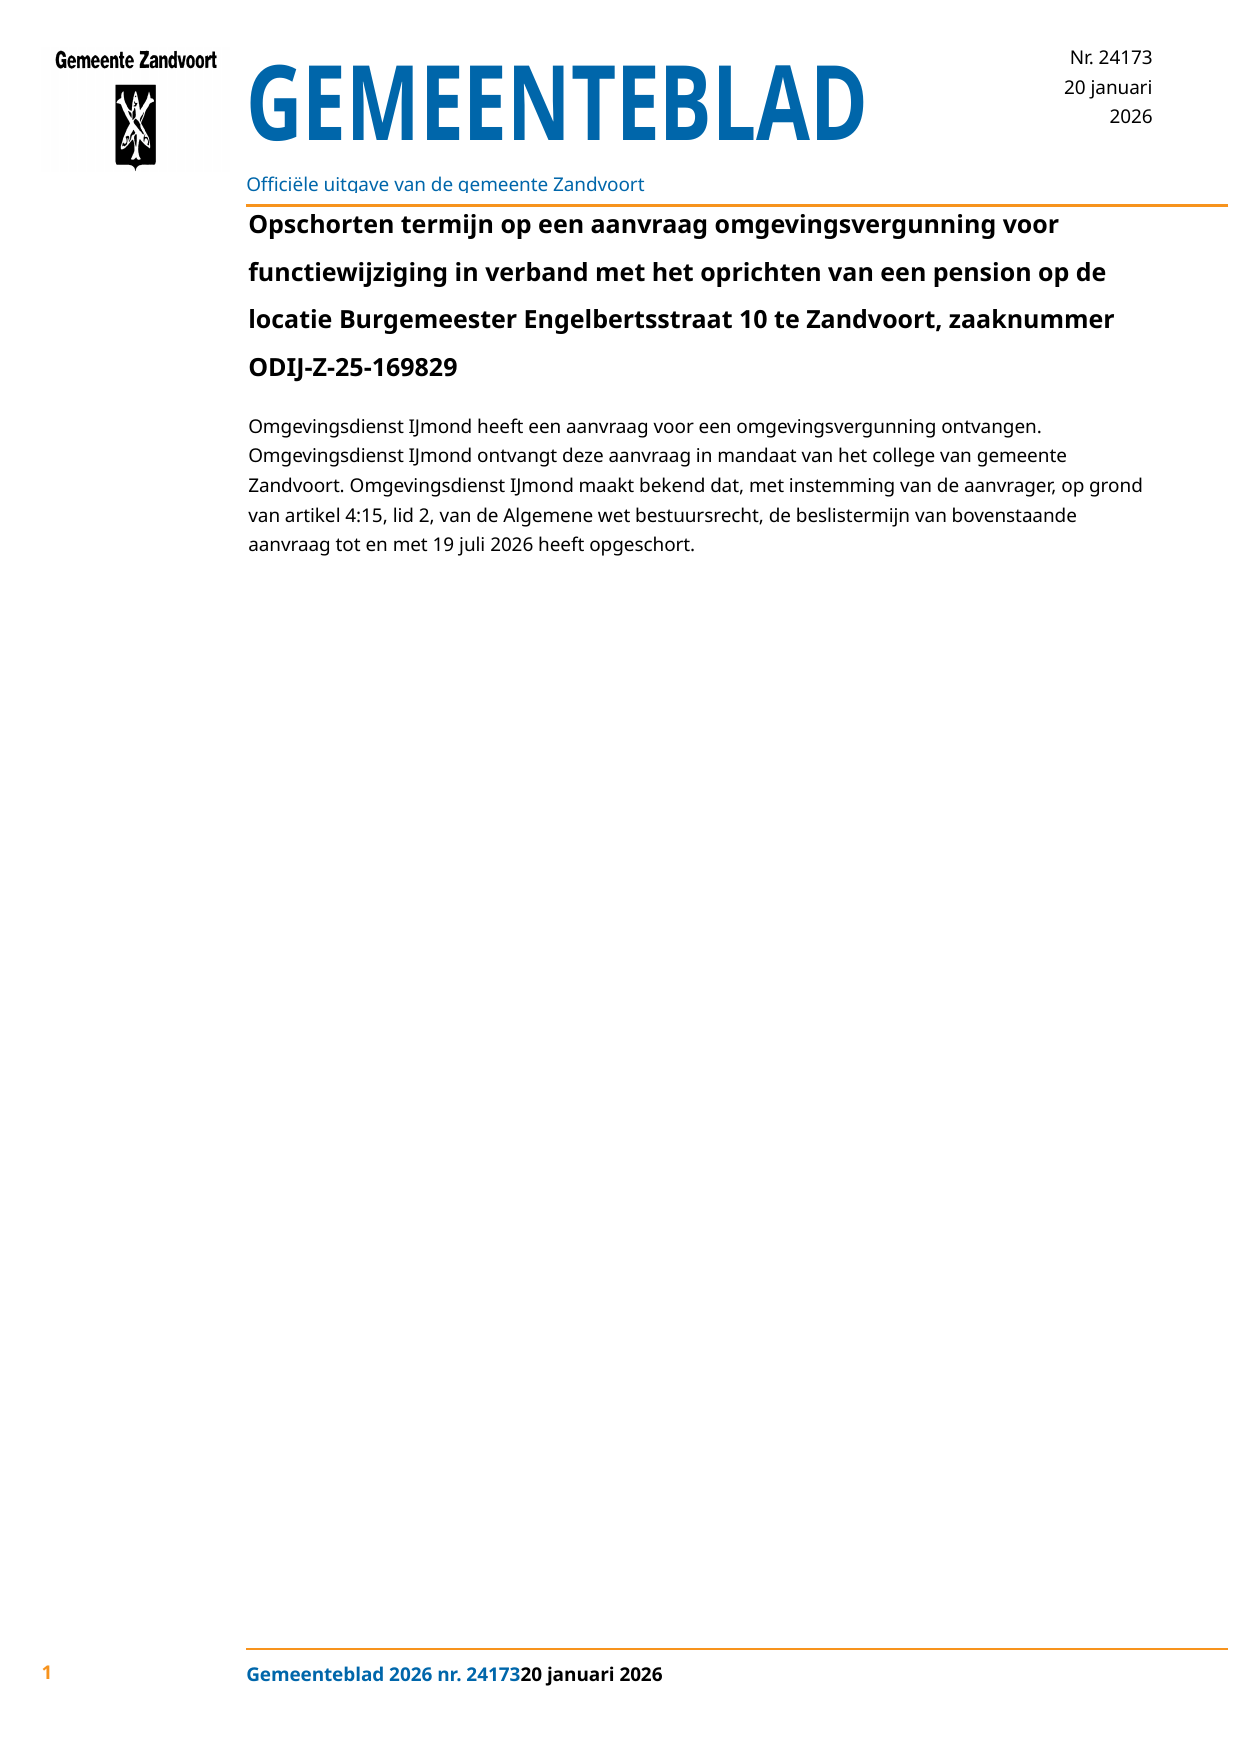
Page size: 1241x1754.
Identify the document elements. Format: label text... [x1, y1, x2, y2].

text Omgevingsdienst IJmond heeft een aanvraag voor een omgevingsvergunning ontvangen. Omgevingsdienst IJmond ontvangt deze aanvraag in mandaat van het college van gemeente Zandvoort. Omgevingsdienst IJmond maakt bekend dat, met instemming van de aanvrager, op grond van artikel 4:15, lid 2, van de Algemene wet bestuursrecht, de beslistermijn van bovenstaande aanvraag tot en met 19 juli 2026 heeft opgeschort. [248, 413, 1152, 557]
text Opschorten termijn op een aanvraag omgevingsvergunning voor functiewijziging in verband met het oprichten van een pension op de locatie Burgemeester Engelbertsstraat 10 te Zandvoort, zaaknummer ODIJ-Z-25-169829 [248, 207, 1152, 384]
picture [41, 47, 231, 172]
